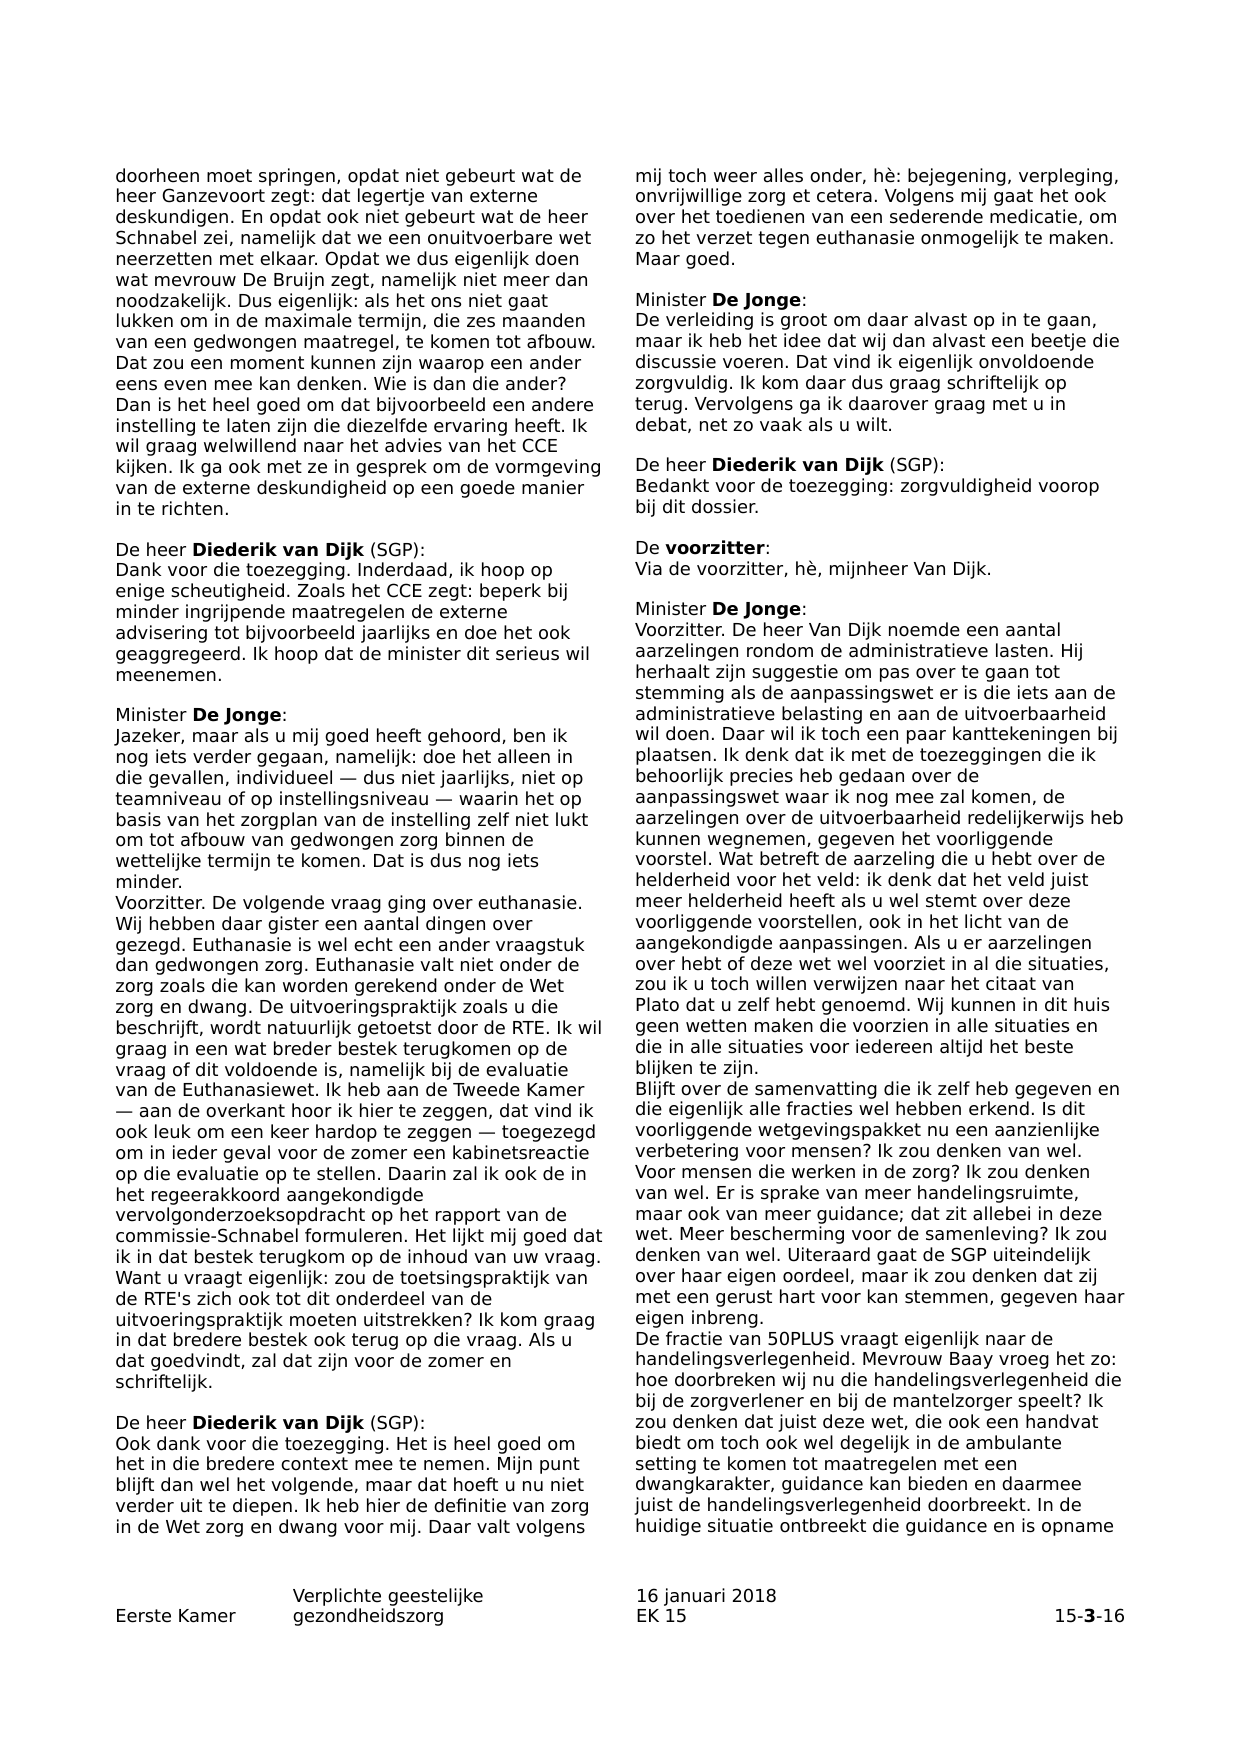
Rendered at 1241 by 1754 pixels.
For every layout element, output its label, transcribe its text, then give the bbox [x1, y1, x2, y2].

text Bedankt voor de toezegging: zorgvuldigheid voorop bij dit dossier. [635, 476, 1125, 518]
text Ook dank voor die toezegging. Het is heel goed om het in die bredere context mee te nemen. Mijn punt blijft dan wel het volgende, maar dat hoeft u nu niet verder uit te diepen. Ik heb hier de definitie van zorg in de Wet zorg en dwang voor mij. Daar valt volgens [115, 1433, 605, 1537]
text De heer Diederik van Dijk (SGP): [115, 1413, 605, 1433]
text mij toch weer alles onder, hè: bejegening, verpleging, onvrijwillige zorg et cetera. Volgens mij gaat het ook over het toedienen van een sederende medicatie, om zo het verzet tegen euthanasie onmogelijk te maken. Maar goed. [635, 165, 1125, 269]
text Via de voorzitter, hè, mijnheer Van Dijk. [635, 558, 1125, 579]
text doorheen moet springen, opdat niet gebeurt wat de heer Ganzevoort zegt: dat legertje van externe deskundigen. En opdat ook niet gebeurt wat de heer Schnabel zei, namelijk dat we een onuitvoerbare wet neerzetten met elkaar. Opdat we dus eigenlijk doen wat mevrouw De Bruijn zegt, namelijk niet meer dan noodzakelijk. Dus eigenlijk: als het ons niet gaat lukken om in de maximale termijn, die zes maanden van een gedwongen maatregel, te komen tot afbouw. Dat zou een moment kunnen zijn waarop een ander eens even mee kan denken. Wie is dan die ander? Dan is het heel goed om dat bijvoorbeeld een andere instelling te laten zijn die diezelfde ervaring heeft. Ik wil graag welwillend naar het advies van het CCE kijken. Ik ga ook met ze in gesprek om de vormgeving van de externe deskundigheid op een goede manier in te richten. [115, 165, 605, 519]
text Voorzitter. De heer Van Dijk noemde een aantal aarzelingen rondom de administratieve lasten. Hij herhaalt zijn suggestie om pas over te gaan tot stemming als de aanpassingswet er is die iets aan de administratieve belasting en aan de uitvoerbaarheid wil doen. Daar wil ik toch een paar kanttekeningen bij plaatsen. Ik denk dat ik met de toezeggingen die ik behoorlijk precies heb gedaan over de aanpassingswet waar ik nog mee zal komen, de aarzelingen over de uitvoerbaarheid redelijkerwijs heb kunnen wegnemen, gegeven het voorliggende voorstel. Wat betreft de aarzeling die u hebt over de helderheid voor het veld: ik denk dat het veld juist meer helderheid heeft als u wel stemt over deze voorliggende voorstellen, ook in het licht van de aangekondigde aanpassingen. Als u er aarzelingen over hebt of deze wet wel voorziet in al die situaties, zou ik u toch willen verwijzen naar het citaat van Plato dat u zelf hebt genoemd. Wij kunnen in dit huis geen wetten maken die voorzien in alle situaties en die in alle situaties voor iedereen altijd het beste blijken te zijn. [635, 620, 1125, 1078]
text De heer Diederik van Dijk (SGP): [115, 539, 605, 560]
text De verleiding is groot om daar alvast op in te gaan, maar ik heb het idee dat wij dan alvast een beetje die discussie voeren. Dat vind ik eigenlijk onvoldoende zorgvuldig. Ik kom daar dus graag schriftelijk op terug. Vervolgens ga ik daarover graag met u in debat, net zo vaak als u wilt. [635, 310, 1125, 435]
text Jazeker, maar als u mij goed heeft gehoord, ben ik nog iets verder gegaan, namelijk: doe het alleen in die gevallen, individueel — dus niet jaarlijks, niet op teamniveau of op instellingsniveau — waarin het op basis van het zorgplan van de instelling zelf niet lukt om tot afbouw van gedwongen zorg binnen de wettelijke termijn te komen. Dat is dus nog iets minder. [115, 726, 605, 893]
text Minister De Jonge: [635, 599, 1125, 620]
text Minister De Jonge: [115, 705, 605, 726]
text Blijft over de samenvatting die ik zelf heb gegeven en die eigenlijk alle fracties wel hebben erkend. Is dit voorliggende wetgevingspakket nu een aanzienlijke verbetering voor mensen? Ik zou denken van wel. Voor mensen die werken in de zorg? Ik zou denken van wel. Er is sprake van meer handelingsruimte, maar ook van meer guidance; dat zit allebei in deze wet. Meer bescherming voor de samenleving? Ik zou denken van wel. Uiteraard gaat de SGP uiteindelijk over haar eigen oordeel, maar ik zou denken dat zij met een gerust hart voor kan stemmen, gegeven haar eigen inbreng. [635, 1078, 1125, 1328]
text De heer Diederik van Dijk (SGP): [635, 455, 1125, 476]
text Voorzitter. De volgende vraag ging over euthanasie. Wij hebben daar gister een aantal dingen over gezegd. Euthanasie is wel echt een ander vraagstuk dan gedwongen zorg. Euthanasie valt niet onder de zorg zoals die kan worden gerekend onder de Wet zorg en dwang. De uitvoeringspraktijk zoals u die beschrijft, wordt natuurlijk getoetst door de RTE. Ik wil graag in een wat breder bestek terugkomen op de vraag of dit voldoende is, namelijk bij de evaluatie van de Euthanasiewet. Ik heb aan de Tweede Kamer — aan de overkant hoor ik hier te zeggen, dat vind ik ook leuk om een keer hardop te zeggen — toegezegd om in ieder geval voor de zomer een kabinetsreactie op die evaluatie op te stellen. Daarin zal ik ook de in het regeerakkoord aangekondigde vervolgonderzoeksopdracht op het rapport van de commissie-Schnabel formuleren. Het lijkt mij goed dat ik in dat bestek terugkom op de inhoud van uw vraag. Want u vraagt eigenlijk: zou de toetsingspraktijk van de RTE's zich ook tot dit onderdeel van de uitvoeringspraktijk moeten uitstrekken? Ik kom graag in dat bredere bestek ook terug op die vraag. Als u dat goedvindt, zal dat zijn voor de zomer en schriftelijk. [115, 893, 605, 1393]
text De fractie van 50PLUS vraagt eigenlijk naar de handelingsverlegenheid. Mevrouw Baay vroeg het zo: hoe doorbreken wij nu die handelingsverlegenheid die bij de zorgverlener en bij de mantelzorger speelt? Ik zou denken dat juist deze wet, die ook een handvat biedt om toch ook wel degelijk in de ambulante setting te komen tot maatregelen met een dwangkarakter, guidance kan bieden en daarmee juist de handelingsverlegenheid doorbreekt. In de huidige situatie ontbreekt die guidance en is opname [635, 1328, 1125, 1537]
text Dank voor die toezegging. Inderdaad, ik hoop op enige scheutigheid. Zoals het CCE zegt: beperk bij minder ingrijpende maatregelen de externe advisering tot bijvoorbeeld jaarlijks en doe het ook geaggregeerd. Ik hoop dat de minister dit serieus wil meenemen. [115, 560, 605, 685]
text De voorzitter: [635, 538, 1125, 558]
text Minister De Jonge: [635, 289, 1125, 310]
